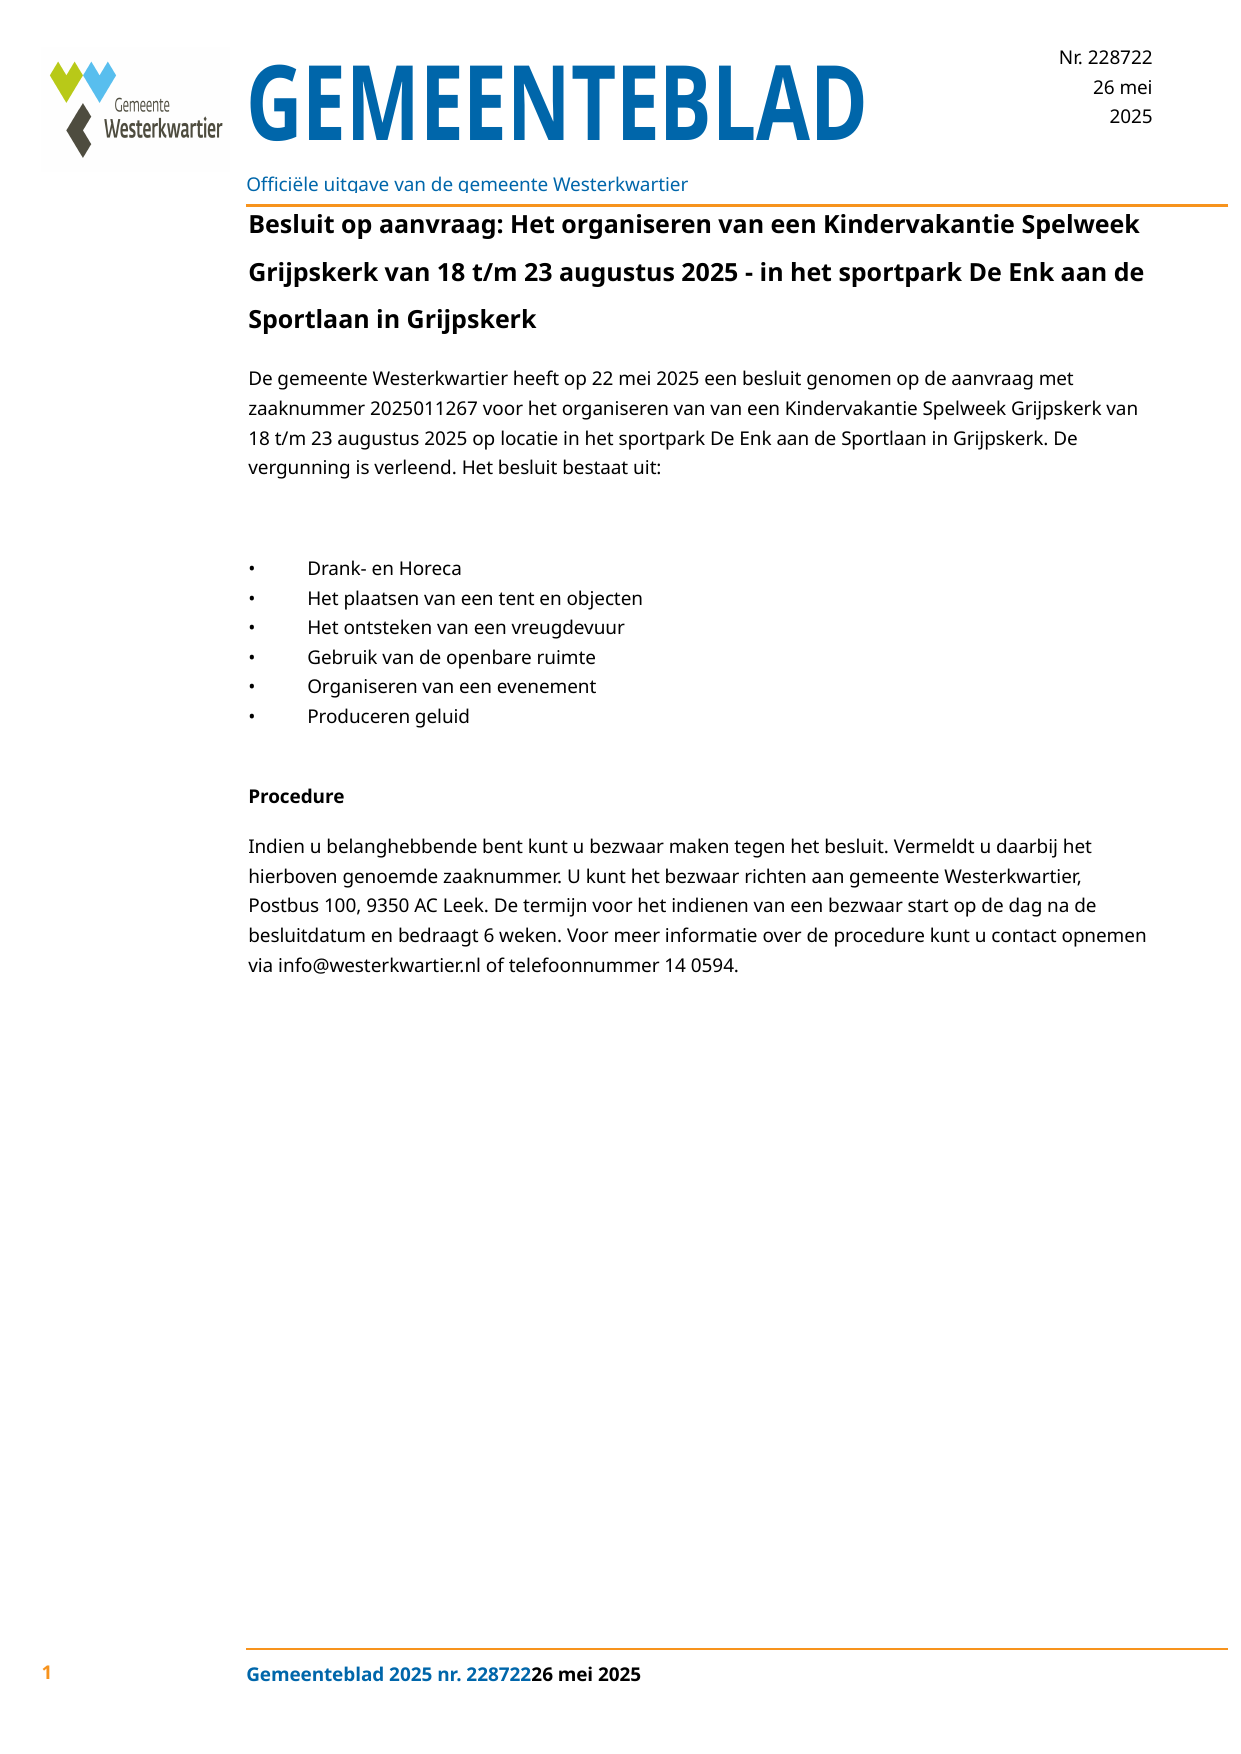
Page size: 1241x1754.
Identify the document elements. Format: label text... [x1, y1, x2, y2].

list Het plaatsen van een tent en objecten [248, 585, 1152, 610]
text De gemeente Westerkwartier heeft op 22 mei 2025 een besluit genomen op de aanvraag met zaaknummer 2025011267 voor het organiseren van van een Kindervakantie Spelweek Grijpskerk van 18 t/m 23 augustus 2025 op locatie in het sportpark De Enk aan de Sportlaan in Grijpskerk. De vergunning is verleend. Het besluit bestaat uit: [248, 366, 1152, 480]
list Drank- en Horeca [248, 555, 1152, 581]
list Organiseren van een evenement [248, 673, 1152, 699]
list Produceren geluid [248, 703, 1152, 729]
text Besluit op aanvraag: Het organiseren van een Kindervakantie Spelweek Grijpskerk van 18 t/m 23 augustus 2025 - in het sportpark De Enk aan de Sportlaan in Grijpskerk [248, 207, 1152, 336]
list Het ontsteken van een vreugdevuur [248, 614, 1152, 640]
picture [41, 47, 231, 172]
text Procedure [248, 783, 1152, 809]
text Indien u belanghebbende bent kunt u bezwaar maken tegen het besluit. Vermeldt u daarbij het hierboven genoemde zaaknummer. U kunt het bezwaar richten aan gemeente Westerkwartier, Postbus 100, 9350 AC Leek. De termijn voor het indienen van een bezwaar start op de dag na de besluitdatum en bedraagt 6 weken. Voor meer informatie over de procedure kunt u contact opnemen via info@westerkwartier.nl of telefoonnummer 14 0594. [248, 833, 1152, 977]
list Gebruik van de openbare ruimte [248, 644, 1152, 669]
